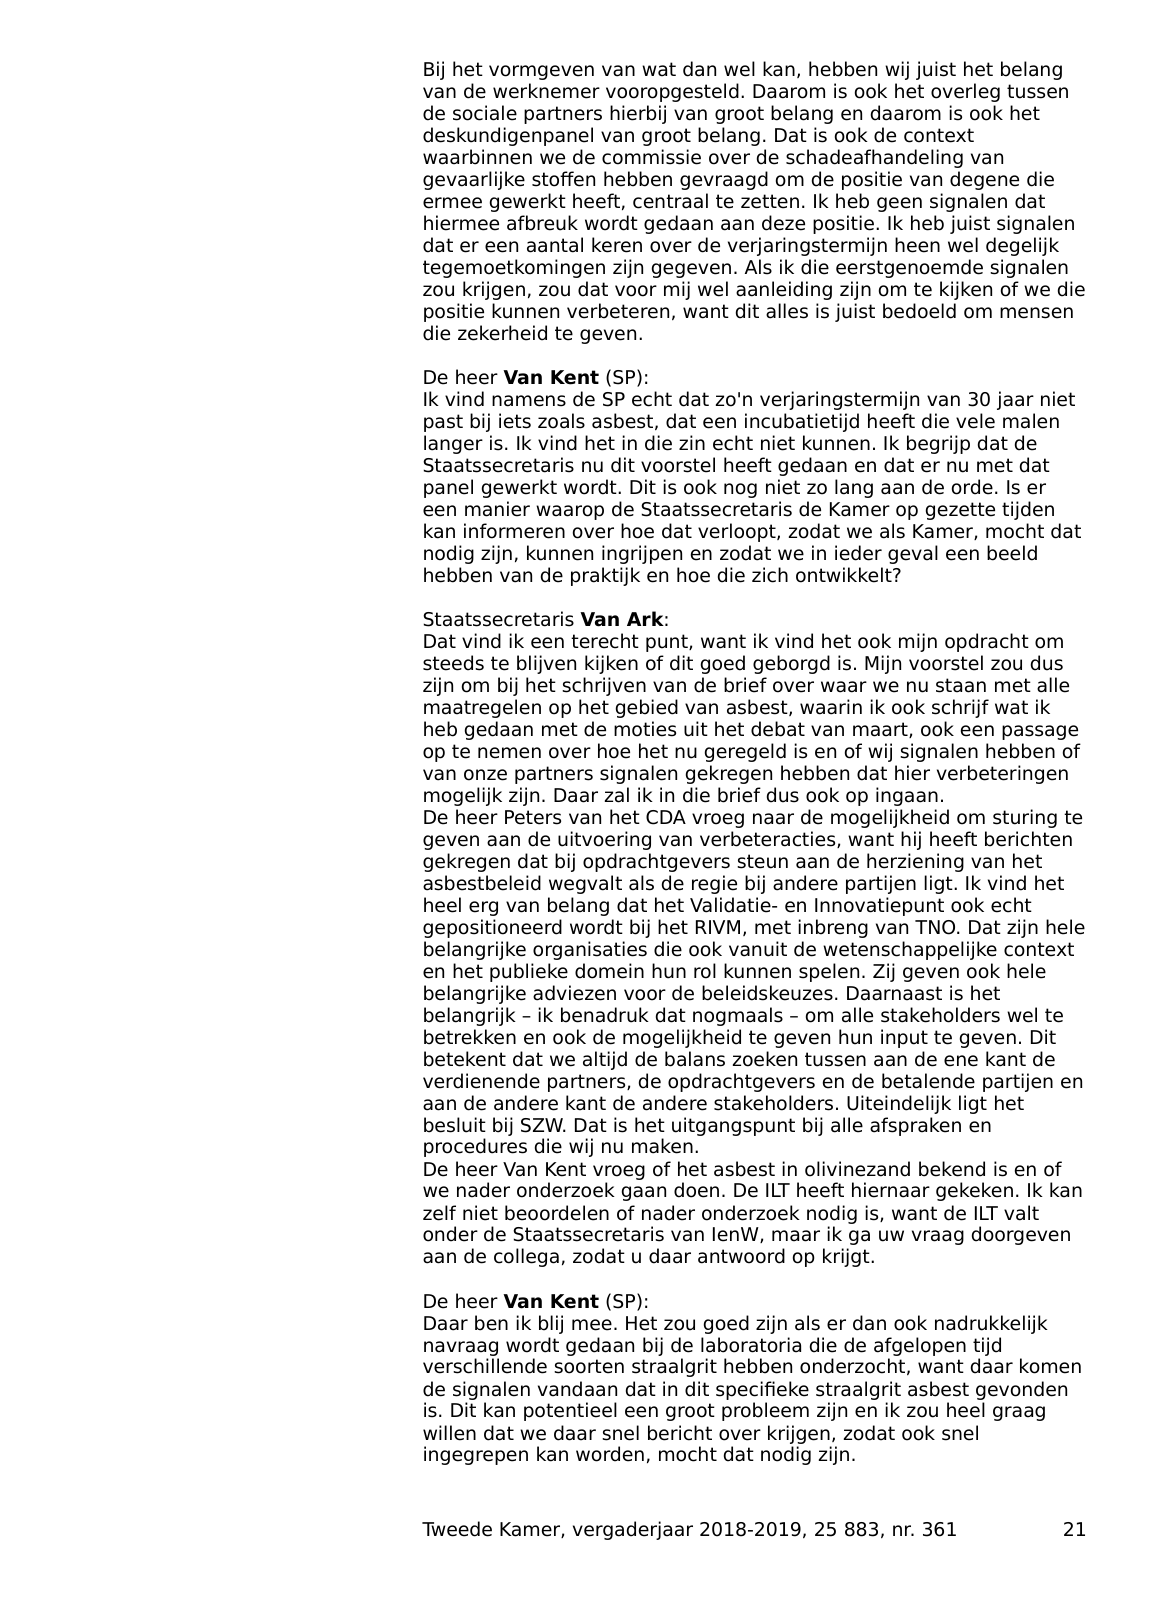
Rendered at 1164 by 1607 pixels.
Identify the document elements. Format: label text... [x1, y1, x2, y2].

text De heer Peters van het CDA vroeg naar de mogelijkheid om sturing te geven aan de uitvoering van verbeteracties, want hij heeft berichten gekregen dat bij opdrachtgevers steun aan de herziening van het asbestbeleid wegvalt als de regie bij andere partijen ligt. Ik vind het heel erg van belang dat het Validatie- en Innovatiepunt ook echt gepositioneerd wordt bij het RIVM, met inbreng van TNO. Dat zijn hele belangrijke organisaties die ook vanuit de wetenschappelijke context en het publieke domein hun rol kunnen spelen. Zij geven ook hele belangrijke adviezen voor de beleidskeuzes. Daarnaast is het belangrijk – ik benadruk dat nogmaals – om alle stakeholders wel te betrekken en ook de mogelijkheid te geven hun input te geven. Dit betekent dat we altijd de balans zoeken tussen aan de ene kant de verdienende partners, de opdrachtgevers en de betalende partijen en aan de andere kant de andere stakeholders. Uiteindelijk ligt het besluit bij SZW. Dat is het uitgangspunt bij alle afspraken en procedures die wij nu maken. [422, 807, 1087, 1158]
text Daar ben ik blij mee. Het zou goed zijn als er dan ook nadrukkelijk navraag wordt gedaan bij de laboratoria die de afgelopen tijd verschillende soorten straalgrit hebben onderzocht, want daar komen de signalen vandaan dat in dit specifieke straalgrit asbest gevonden is. Dit kan potentieel een groot probleem zijn en ik zou heel graag willen dat we daar snel bericht over krijgen, zodat ook snel ingegrepen kan worden, mocht dat nodig zijn. [422, 1312, 1087, 1466]
text De heer Van Kent (SP): [422, 1291, 1087, 1312]
text De heer Van Kent (SP): [422, 367, 1087, 389]
text Ik vind namens de SP echt dat zo'n verjaringstermijn van 30 jaar niet past bij iets zoals asbest, dat een incubatietijd heeft die vele malen langer is. Ik vind het in die zin echt niet kunnen. Ik begrijp dat de Staatssecretaris nu dit voorstel heeft gedaan en dat er nu met dat panel gewerkt wordt. Dit is ook nog niet zo lang aan de orde. Is er een manier waarop de Staatssecretaris de Kamer op gezette tijden kan informeren over hoe dat verloopt, zodat we als Kamer, mocht dat nodig zijn, kunnen ingrijpen en zodat we in ieder geval een beeld hebben van de praktijk en hoe die zich ontwikkelt? [422, 389, 1087, 587]
text Staatssecretaris Van Ark: [422, 609, 1087, 631]
text Dat vind ik een terecht punt, want ik vind het ook mijn opdracht om steeds te blijven kijken of dit goed geborgd is. Mijn voorstel zou dus zijn om bij het schrijven van de brief over waar we nu staan met alle maatregelen op het gebied van asbest, waarin ik ook schrijf wat ik heb gedaan met de moties uit het debat van maart, ook een passage op te nemen over hoe het nu geregeld is en of wij signalen hebben of van onze partners signalen gekregen hebben dat hier verbeteringen mogelijk zijn. Daar zal ik in die brief dus ook op ingaan. [422, 631, 1087, 807]
text De heer Van Kent vroeg of het asbest in olivinezand bekend is en of we nader onderzoek gaan doen. De ILT heeft hiernaar gekeken. Ik kan zelf niet beoordelen of nader onderzoek nodig is, want de ILT valt onder de Staatssecretaris van IenW, maar ik ga uw vraag doorgeven aan de collega, zodat u daar antwoord op krijgt. [422, 1158, 1087, 1268]
text Bij het vormgeven van wat dan wel kan, hebben wij juist het belang van de werknemer vooropgesteld. Daarom is ook het overleg tussen de sociale partners hierbij van groot belang en daarom is ook het deskundigenpanel van groot belang. Dat is ook de context waarbinnen we de commissie over de schadeafhandeling van gevaarlijke stoffen hebben gevraagd om de positie van degene die ermee gewerkt heeft, centraal te zetten. Ik heb geen signalen dat hiermee afbreuk wordt gedaan aan deze positie. Ik heb juist signalen dat er een aantal keren over de verjaringstermijn heen wel degelijk tegemoetkomingen zijn gegeven. Als ik die eerstgenoemde signalen zou krijgen, zou dat voor mij wel aanleiding zijn om te kijken of we die positie kunnen verbeteren, want dit alles is juist bedoeld om mensen die zekerheid te geven. [422, 59, 1087, 345]
